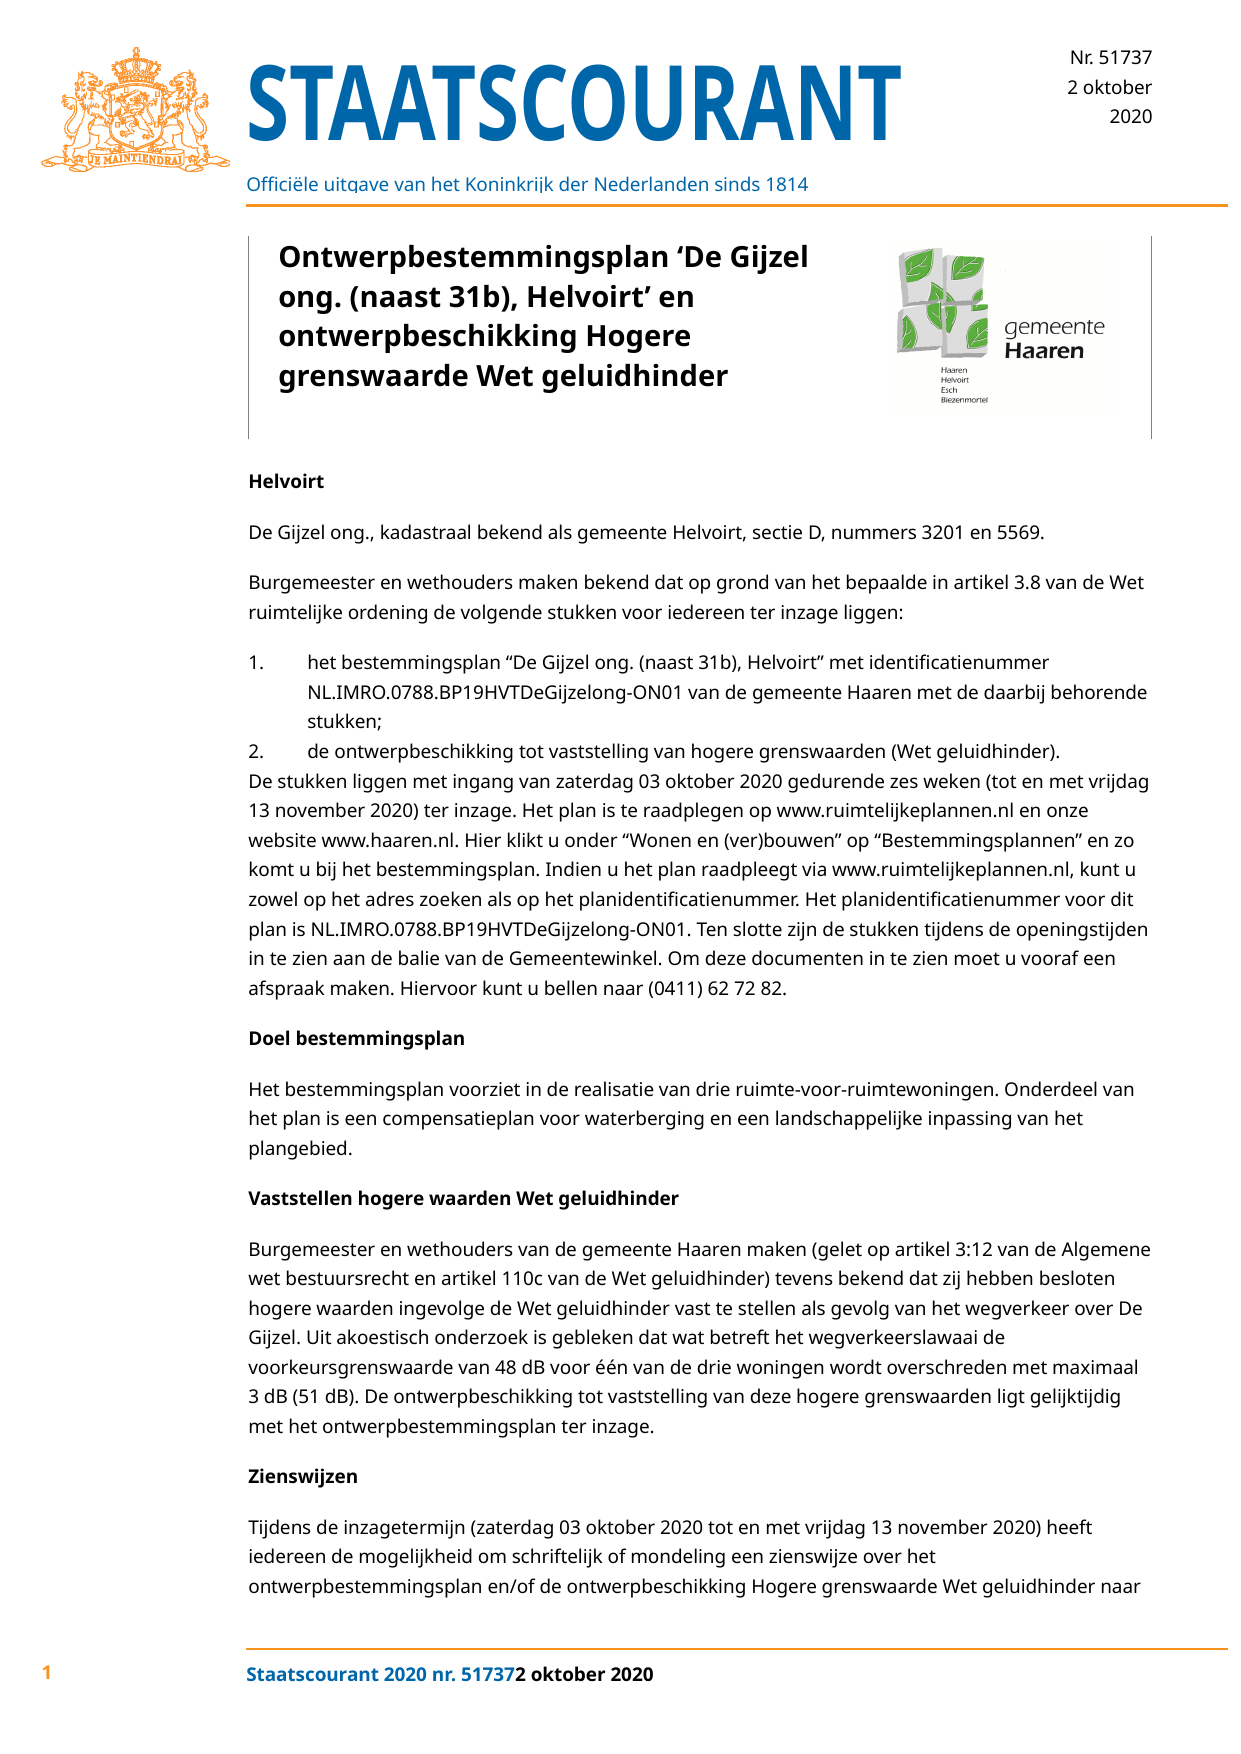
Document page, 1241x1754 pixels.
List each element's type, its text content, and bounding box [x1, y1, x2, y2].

table_header [1115, 236, 1151, 413]
text De Gijzel ong., kadastraal bekend als gemeente Helvoirt, sectie D, nummers 3201 en 5569. [248, 519, 1152, 545]
list het bestemmingsplan “De Gijzel ong. (naast 31b), Helvoirt” met identificatienummer NL.IMRO.0788.BP19HVTDeGijzelong-ON01 van de gemeente Haaren met de daarbij behorende stukken; [248, 649, 1152, 734]
text Het bestemmingsplan voorziet in de realisatie van drie ruimte-voor-ruimtewoningen. Onderdeel van het plan is een compensatieplan voor waterberging en een landschappelijke inpassing van het plangebied. [248, 1076, 1152, 1161]
text Burgemeester en wethouders van de gemeente Haaren maken (gelet op artikel 3:12 van de Algemene wet bestuursrecht en artikel 110c van de Wet geluidhinder) tevens bekend dat zij hebben besloten hogere waarden ingevolge de Wet geluidhinder vast te stellen als gevolg van het wegverkeer over De Gijzel. Uit akoestisch onderzoek is gebleken dat wat betreft het wegverkeerslawaai de voorkeursgrenswaarde van 48 dB voor één van de drie woningen wordt overschreden met maximaal 3 dB (51 dB). De ontwerpbeschikking tot vaststelling van deze hogere grenswaarden ligt gelijktijdig met het ontwerpbestemmingsplan ter inzage. [248, 1236, 1152, 1439]
text Burgemeester en wethouders maken bekend dat op grond van het bepaalde in artikel 3.8 van de Wet ruimtelijke ordening de volgende stukken voor iedereen ter inzage liggen: [248, 569, 1152, 625]
text Doel bestemmingsplan [248, 1025, 1152, 1051]
text Zienswijzen [248, 1464, 1152, 1489]
table_header Ontwerpbestemmingsplan ‘De Gijzel ong. (naast 31b), Helvoirt’ en ontwerpbeschikking Hogere grenswaarde Wet geluidhinder [249, 236, 850, 439]
text Helvoirt [248, 469, 1152, 494]
table_header [850, 414, 1151, 439]
picture [886, 236, 1115, 414]
text Tijdens de inzagetermijn (zaterdag 03 oktober 2020 tot en met vrijdag 13 november 2020) heeft iedereen de mogelijkheid om schriftelijk of mondeling een zienswijze over het ontwerpbestemmingsplan en/of de ontwerpbeschikking Hogere grenswaarde Wet geluidhinder naar [248, 1514, 1152, 1599]
text De stukken liggen met ingang van zaterdag 03 oktober 2020 gedurende zes weken (tot en met vrijdag 13 november 2020) ter inzage. Het plan is te raadplegen op www.ruimtelijkeplannen.nl en onze website www.haaren.nl. Hier klikt u onder “Wonen en (ver)bouwen” op “Bestemmingsplannen” en zo komt u bij het bestemmingsplan. Indien u het plan raadpleegt via www.ruimtelijkeplannen.nl, kunt u zowel op het adres zoeken als op het planidentificatienummer. Het planidentificatienummer voor dit plan is NL.IMRO.0788.BP19HVTDeGijzelong-ON01. Ten slotte zijn de stukken tijdens de openingstijden in te zien aan de balie van de Gemeentewinkel. Om deze documenten in te zien moet u vooraf een afspraak maken. Hiervoor kunt u bellen naar (0411) 62 72 82. [248, 768, 1152, 1001]
picture [41, 47, 231, 172]
table_header [850, 236, 886, 413]
text Vaststellen hogere waarden Wet geluidhinder [248, 1185, 1152, 1211]
list de ontwerpbeschikking tot vaststelling van hogere grenswaarden (Wet geluidhinder). [248, 738, 1152, 764]
